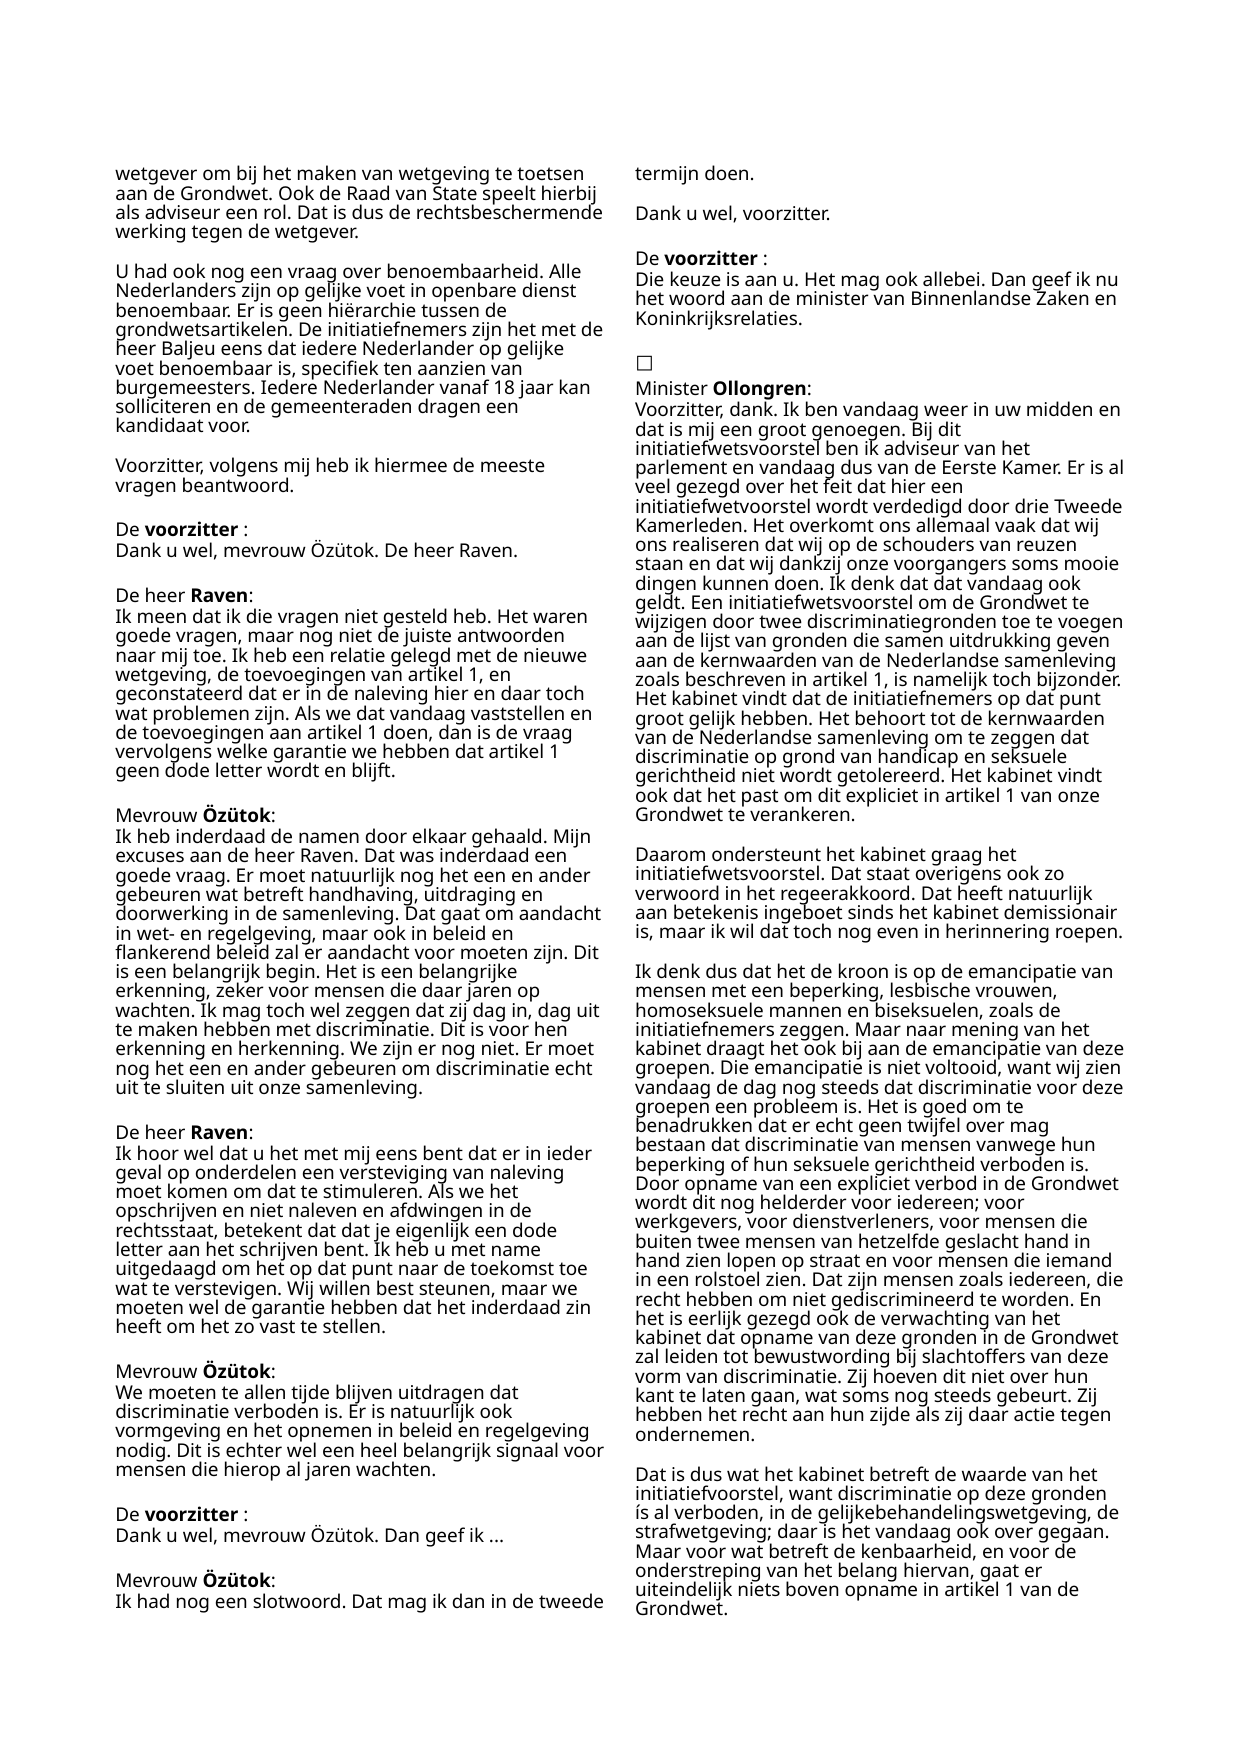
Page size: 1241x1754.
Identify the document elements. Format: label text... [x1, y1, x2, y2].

text U had ook nog een vraag over benoembaarheid. Alle Nederlanders zijn op gelijke voet in openbare dienst benoembaar. Er is geen hiërarchie tussen de grondwetsartikelen. De initiatiefnemers zijn het met de heer Baljeu eens dat iedere Nederlander op gelijke voet benoembaar is, specifiek ten aanzien van burgemeesters. Iedere Nederlander vanaf 18 jaar kan solliciteren en de gemeenteraden dragen een kandidaat voor. [115, 263, 605, 437]
text De voorzitter : [115, 1501, 605, 1527]
text termijn doen. [635, 165, 1125, 184]
text Ik had nog een slotwoord. Dat mag ik dan in de tweede [115, 1593, 605, 1612]
text De voorzitter : [635, 245, 1125, 271]
text Mevrouw Özütok: [115, 802, 605, 828]
text De heer Raven: [115, 1119, 605, 1144]
text De voorzitter : [115, 517, 605, 542]
text Mevrouw Özütok: [115, 1358, 605, 1384]
text Dat is dus wat het kabinet betreft de waarde van het initiatiefvoorstel, want discriminatie op deze gronden ís al verboden, in de gelijkebehandelingswetgeving, de strafwetgeving; daar is het vandaag ook over gegaan. Maar voor wat betreft de kenbaarheid, en voor de onderstreping van het belang hiervan, gaat er uiteindelijk niets boven opname in artikel 1 van de Grondwet. [635, 1466, 1125, 1620]
text Ik heb inderdaad de namen door elkaar gehaald. Mijn excuses aan de heer Raven. Dat was inderdaad een goede vraag. Er moet natuurlijk nog het een en ander gebeuren wat betreft handhaving, uitdraging en doorwerking in de samenleving. Dat gaat om aandacht in wet- en regelgeving, maar ook in beleid en flankerend beleid zal er aandacht voor moeten zijn. Dit is een belangrijk begin. Het is een belangrijke erkenning, zeker voor mensen die daar jaren op wachten. Ik mag toch wel zeggen dat zij dag in, dag uit te maken hebben met discriminatie. Dit is voor hen erkenning en herkenning. We zijn er nog niet. Er moet nog het een en ander gebeuren om discriminatie echt uit te sluiten uit onze samenleving. [115, 828, 605, 1098]
text Dank u wel, voorzitter. [635, 205, 1125, 224]
text Ik meen dat ik die vragen niet gesteld heb. Het waren goede vragen, maar nog niet de juiste antwoorden naar mij toe. Ik heb een relatie gelegd met de nieuwe wetgeving, de toevoegingen van artikel 1, en geconstateerd dat er in de naleving hier en daar toch wat problemen zijn. Als we dat vandaag vaststellen en de toevoegingen aan artikel 1 doen, dan is de vraag vervolgens welke garantie we hebben dat artikel 1 geen dode letter wordt en blijft. [115, 608, 605, 782]
text Dank u wel, mevrouw Özütok. De heer Raven. [115, 542, 605, 562]
text Ik denk dus dat het de kroon is op de emancipatie van mensen met een beperking, lesbische vrouwen, homoseksuele mannen en biseksuelen, zoals de initiatiefnemers zeggen. Maar naar mening van het kabinet draagt het ook bij aan de emancipatie van deze groepen. Die emancipatie is niet voltooid, want wij zien vandaag de dag nog steeds dat discriminatie voor deze groepen een probleem is. Het is goed om te benadrukken dat er echt geen twijfel over mag bestaan dat discriminatie van mensen vanwege hun beperking of hun seksuele gerichtheid verboden is. Door opname van een expliciet verbod in de Grondwet wordt dit nog helderder voor iedereen; voor werkgevers, voor dienstverleners, voor mensen die buiten twee mensen van hetzelfde geslacht hand in hand zien lopen op straat en voor mensen die iemand in een rolstoel zien. Dat zijn mensen zoals iedereen, die recht hebben om niet gediscrimineerd te worden. En het is eerlijk gezegd ook de verwachting van het kabinet dat opname van deze gronden in de Grondwet zal leiden tot bewustwording bij slachtoffers van deze vorm van discriminatie. Zij hoeven dit niet over hun kant te laten gaan, wat soms nog steeds gebeurt. Zij hebben het recht aan hun zijde als zij daar actie tegen ondernemen. [635, 963, 1125, 1445]
text ⬜ [635, 350, 1125, 376]
text We moeten te allen tijde blijven uitdragen dat discriminatie verboden is. Er is natuurlijk ook vormgeving en het opnemen in beleid en regelgeving nodig. Dit is echter wel een heel belangrijk signaal voor mensen die hierop al jaren wachten. [115, 1384, 605, 1480]
text Dank u wel, mevrouw Özütok. Dan geef ik ... [115, 1527, 605, 1546]
text De heer Raven: [115, 582, 605, 608]
text Mevrouw Özütok: [115, 1567, 605, 1593]
text Voorzitter, volgens mij heb ik hiermee de meeste vragen beantwoord. [115, 457, 605, 496]
text wetgever om bij het maken van wetgeving te toetsen aan de Grondwet. Ook de Raad van State speelt hierbij als adviseur een rol. Dat is dus de rechtsbeschermende werking tegen de wetgever. [115, 165, 605, 242]
text Ik hoor wel dat u het met mij eens bent dat er in ieder geval op onderdelen een versteviging van naleving moet komen om dat te stimuleren. Als we het opschrijven en niet naleven en afdwingen in de rechtsstaat, betekent dat dat je eigenlijk een dode letter aan het schrijven bent. Ik heb u met name uitgedaagd om het op dat punt naar de toekomst toe wat te verstevigen. Wij willen best steunen, maar we moeten wel de garantie hebben dat het inderdaad zin heeft om het zo vast te stellen. [115, 1144, 605, 1337]
text Die keuze is aan u. Het mag ook allebei. Dan geef ik nu het woord aan de minister van Binnenlandse Zaken en Koninkrijksrelaties. [635, 271, 1125, 329]
text Voorzitter, dank. Ik ben vandaag weer in uw midden en dat is mij een groot genoegen. Bij dit initiatiefwetsvoorstel ben ik adviseur van het parlement en vandaag dus van de Eerste Kamer. Er is al veel gezegd over het feit dat hier een initiatiefwetvoorstel wordt verdedigd door drie Tweede Kamerleden. Het overkomt ons allemaal vaak dat wij ons realiseren dat wij op de schouders van reuzen staan en dat wij dankzij onze voorgangers soms mooie dingen kunnen doen. Ik denk dat dat vandaag ook geldt. Een initiatiefwetsvoorstel om de Grondwet te wijzigen door twee discriminatiegronden toe te voegen aan de lijst van gronden die samen uitdrukking geven aan de kernwaarden van de Nederlandse samenleving zoals beschreven in artikel 1, is namelijk toch bijzonder. Het kabinet vindt dat de initiatiefnemers op dat punt groot gelijk hebben. Het behoort tot de kernwaarden van de Nederlandse samenleving om te zeggen dat discriminatie op grond van handicap en seksuele gerichtheid niet wordt getolereerd. Het kabinet vindt ook dat het past om dit expliciet in artikel 1 van onze Grondwet te verankeren. [635, 401, 1125, 825]
text Daarom ondersteunt het kabinet graag het initiatiefwetsvoorstel. Dat staat overigens ook zo verwoord in het regeerakkoord. Dat heeft natuurlijk aan betekenis ingeboet sinds het kabinet demissionair is, maar ik wil dat toch nog even in herinnering roepen. [635, 846, 1125, 942]
text Minister Ollongren: [635, 376, 1125, 401]
